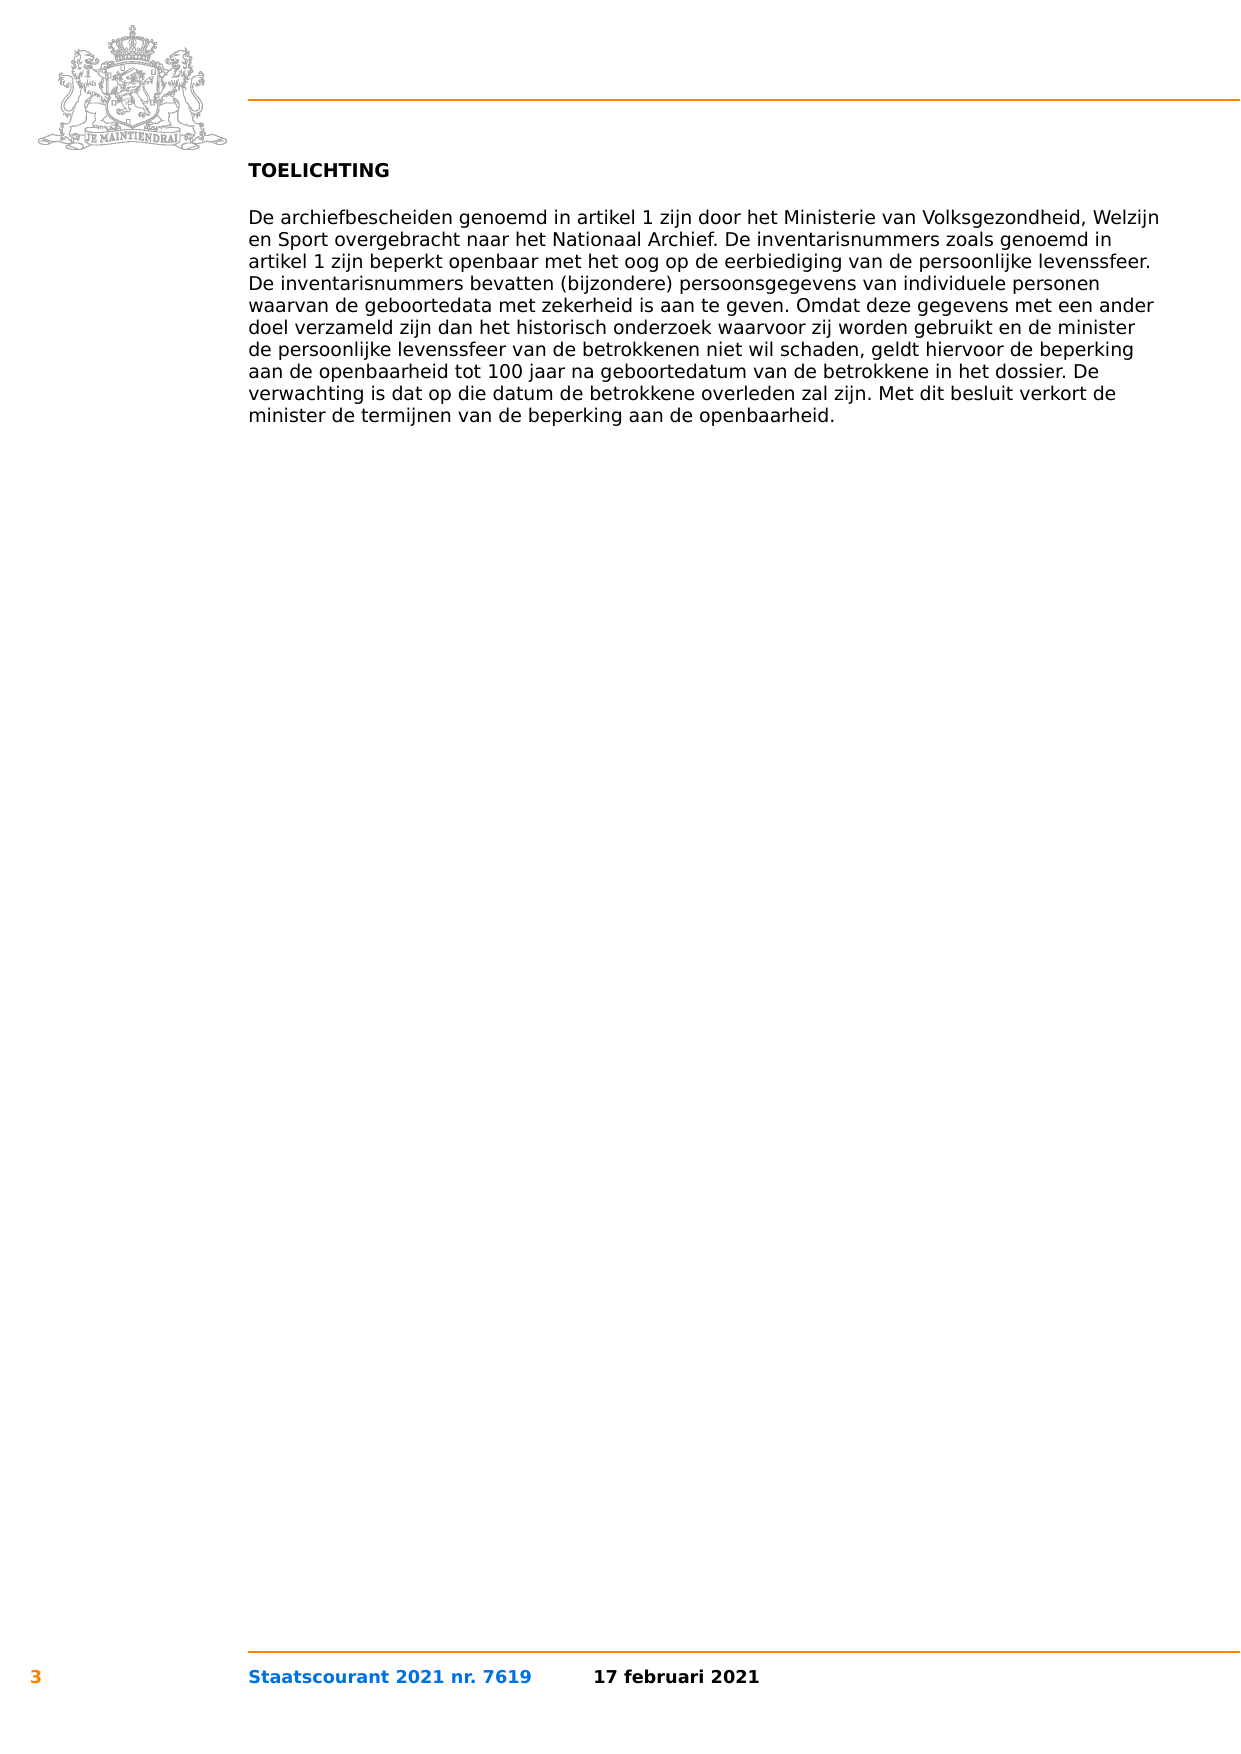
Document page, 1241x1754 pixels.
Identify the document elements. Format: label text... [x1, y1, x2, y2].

picture [38, 25, 227, 150]
text De archiefbescheiden genoemd in artikel 1 zijn door het Ministerie van Volksgezondheid, Welzijn en Sport overgebracht naar het Nationaal Archief. De inventarisnummers zoals genoemd in artikel 1 zijn beperkt openbaar met het oog op de eerbiediging van de persoonlijke levenssfeer. De inventarisnummers bevatten (bijzondere) persoonsgegevens van individuele personen waarvan de geboortedata met zekerheid is aan te geven. Omdat deze gegevens met een ander doel verzameld zijn dan het historisch onderzoek waarvoor zij worden gebruikt en de minister de persoonlijke levenssfeer van de betrokkenen niet wil schaden, geldt hiervoor de beperking aan de openbaarheid tot 100 jaar na geboortedatum van de betrokkene in het dossier. De verwachting is dat op die datum de betrokkene overleden zal zijn. Met dit besluit verkort de minister de termijnen van de beperking aan de openbaarheid. [248, 207, 1163, 427]
subtitle TOELICHTING [248, 160, 1163, 182]
